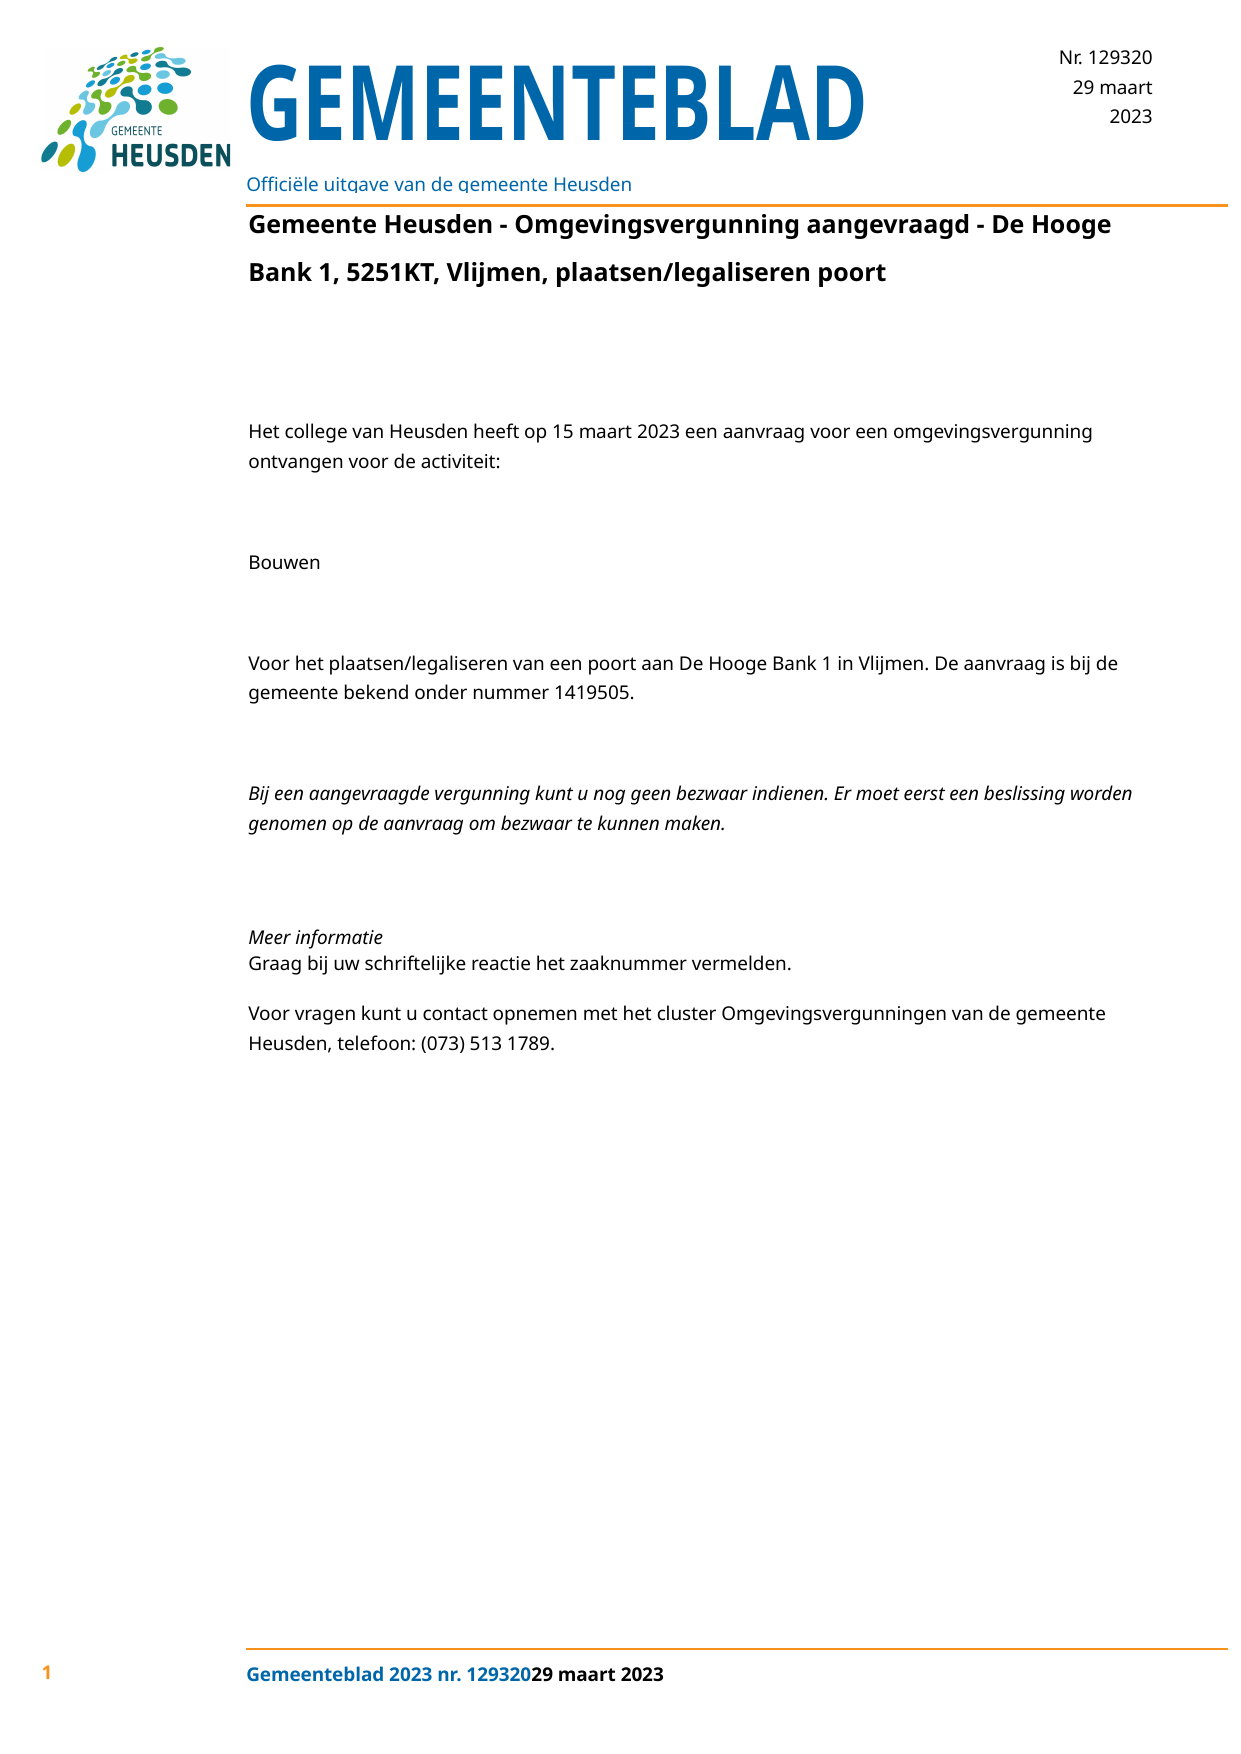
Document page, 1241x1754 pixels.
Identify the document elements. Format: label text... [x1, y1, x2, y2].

text Voor het plaatsen/legaliseren van een poort aan De Hooge Bank 1 in Vlijmen. De aanvraag is bij de gemeente bekend onder nummer 1419505. [248, 650, 1152, 705]
text Voor vragen kunt u contact opnemen met het cluster Omgevingsvergunningen van de gemeente Heusden, telefoon: (073) 513 1789. [248, 1001, 1152, 1056]
picture [41, 47, 231, 172]
text Gemeente Heusden - Omgevingsvergunning aangevraagd - De Hooge Bank 1, 5251KT, Vlijmen, plaatsen/legaliseren poort [248, 207, 1152, 288]
text Bij een aangevraagde vergunning kunt u nog geen bezwaar indienen. Er moet eerst een beslissing worden genomen op de aanvraag om bezwaar te kunnen maken. [248, 780, 1152, 836]
text Meer informatie [248, 924, 1152, 950]
text Bouwen [248, 549, 1152, 575]
text Graag bij uw schriftelijke reactie het zaaknummer vermelden. [248, 950, 1152, 976]
text Het college van Heusden heeft op 15 maart 2023 een aanvraag voor een omgevingsvergunning ontvangen voor de activiteit: [248, 419, 1152, 474]
